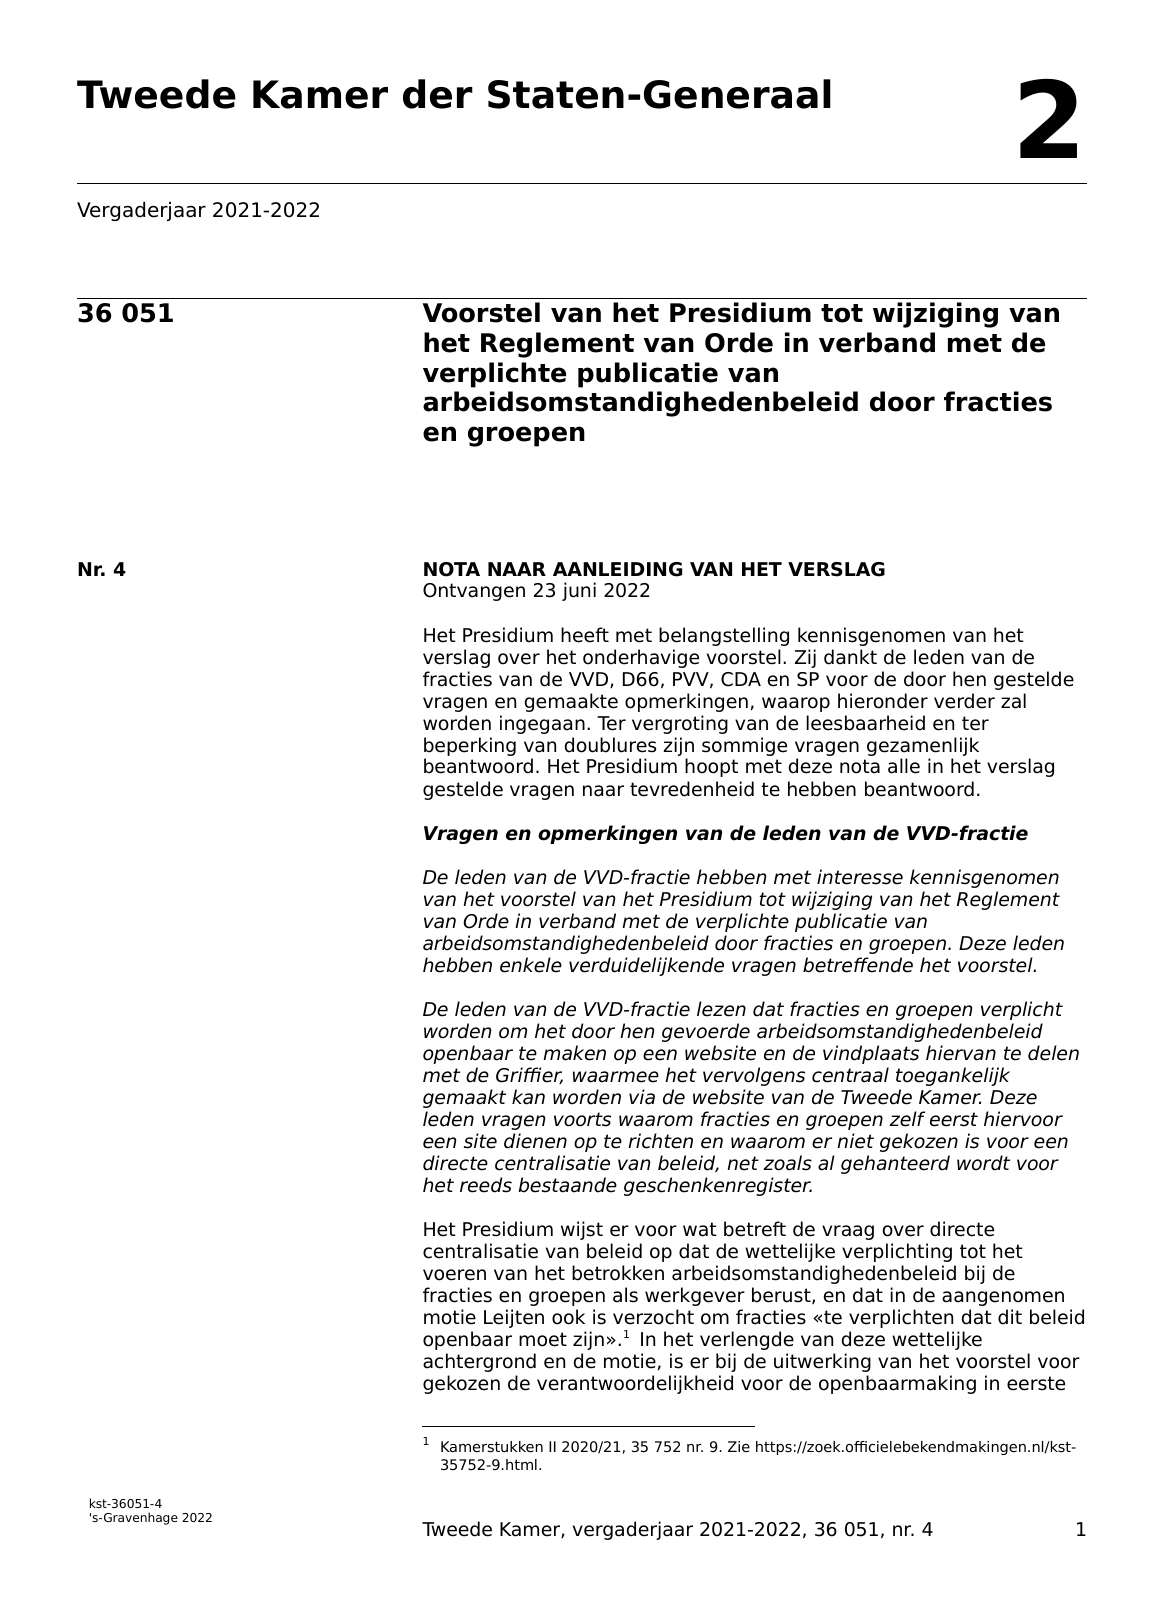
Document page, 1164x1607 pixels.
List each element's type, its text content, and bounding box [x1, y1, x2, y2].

text Kamerstukken II 2020/21, 35 752 nr. 9. Zie https://zoek.officielebekendmakingen.nl/kst-35752-9.html. [422, 1435, 1087, 1474]
subtitle Nr. 4 NOTA NAAR AANLEIDING VAN HET VERSLAG [77, 558, 1087, 580]
text De leden van de VVD-fractie hebben met interesse kennisgenomen van het voorstel van het Presidium tot wijziging van het Reglement van Orde in verband met de verplichte publicatie van arbeidsomstandighedenbeleid door fracties en groepen. Deze leden hebben enkele verduidelijkende vragen betreffende het voorstel. [422, 867, 1087, 977]
text Het Presidium wijst er voor wat betreft de vraag over directe centralisatie van beleid op dat de wettelijke verplichting tot het voeren van het betrokken arbeidsomstandighedenbeleid bij de fracties en groepen als werkgever berust, en dat in de aangenomen motie Leijten ook is verzocht om fracties «te verplichten dat dit beleid openbaar moet zijn». In het verlengde van deze wettelijke achtergrond en de motie, is er bij de uitwerking van het voorstel voor gekozen de verantwoordelijkheid voor de openbaarmaking in eerste [422, 1219, 1087, 1395]
text Het Presidium heeft met belangstelling kennisgenomen van het verslag over het onderhavige voorstel. Zij dankt de leden van de fracties van de VVD, D66, PVV, CDA en SP voor de door hen gestelde vragen en gemaakte opmerkingen, waarop hieronder verder zal worden ingegaan. Ter vergroting van de leesbaarheid en ter beperking van doublures zijn sommige vragen gezamenlijk beantwoord. Het Presidium hoopt met deze nota alle in het verslag gestelde vragen naar tevredenheid te hebben beantwoord. [422, 624, 1087, 800]
table_header 2 [886, 59, 1087, 183]
text 's-Gravenhage 2022 [88, 1511, 323, 1525]
text kst-36051-4 [88, 1497, 323, 1511]
subtitle 36 051 Voorstel van het Presidium tot wijziging van het Reglement van Orde in verband met de verplichte publicatie van arbeidsomstandighedenbeleid door fracties en groepen [77, 299, 1087, 447]
table_header Tweede Kamer der Staten-Generaal [77, 59, 886, 183]
text Ontvangen 23 juni 2022 [422, 580, 1087, 602]
subtitle Vragen en opmerkingen van de leden van de VVD-fractie [422, 823, 1087, 844]
text De leden van de VVD-fractie lezen dat fracties en groepen verplicht worden om het door hen gevoerde arbeidsomstandighedenbeleid openbaar te maken op een website en de vindplaats hiervan te delen met de Griffier, waarmee het vervolgens centraal toegankelijk gemaakt kan worden via de website van de Tweede Kamer. Deze leden vragen voorts waarom fracties en groepen zelf eerst hiervoor een site dienen op te richten en waarom er niet gekozen is voor een directe centralisatie van beleid, net zoals al gehanteerd wordt voor het reeds bestaande geschenkenregister. [422, 999, 1087, 1197]
table_cell Vergaderjaar 2021-2022 [77, 184, 1087, 298]
